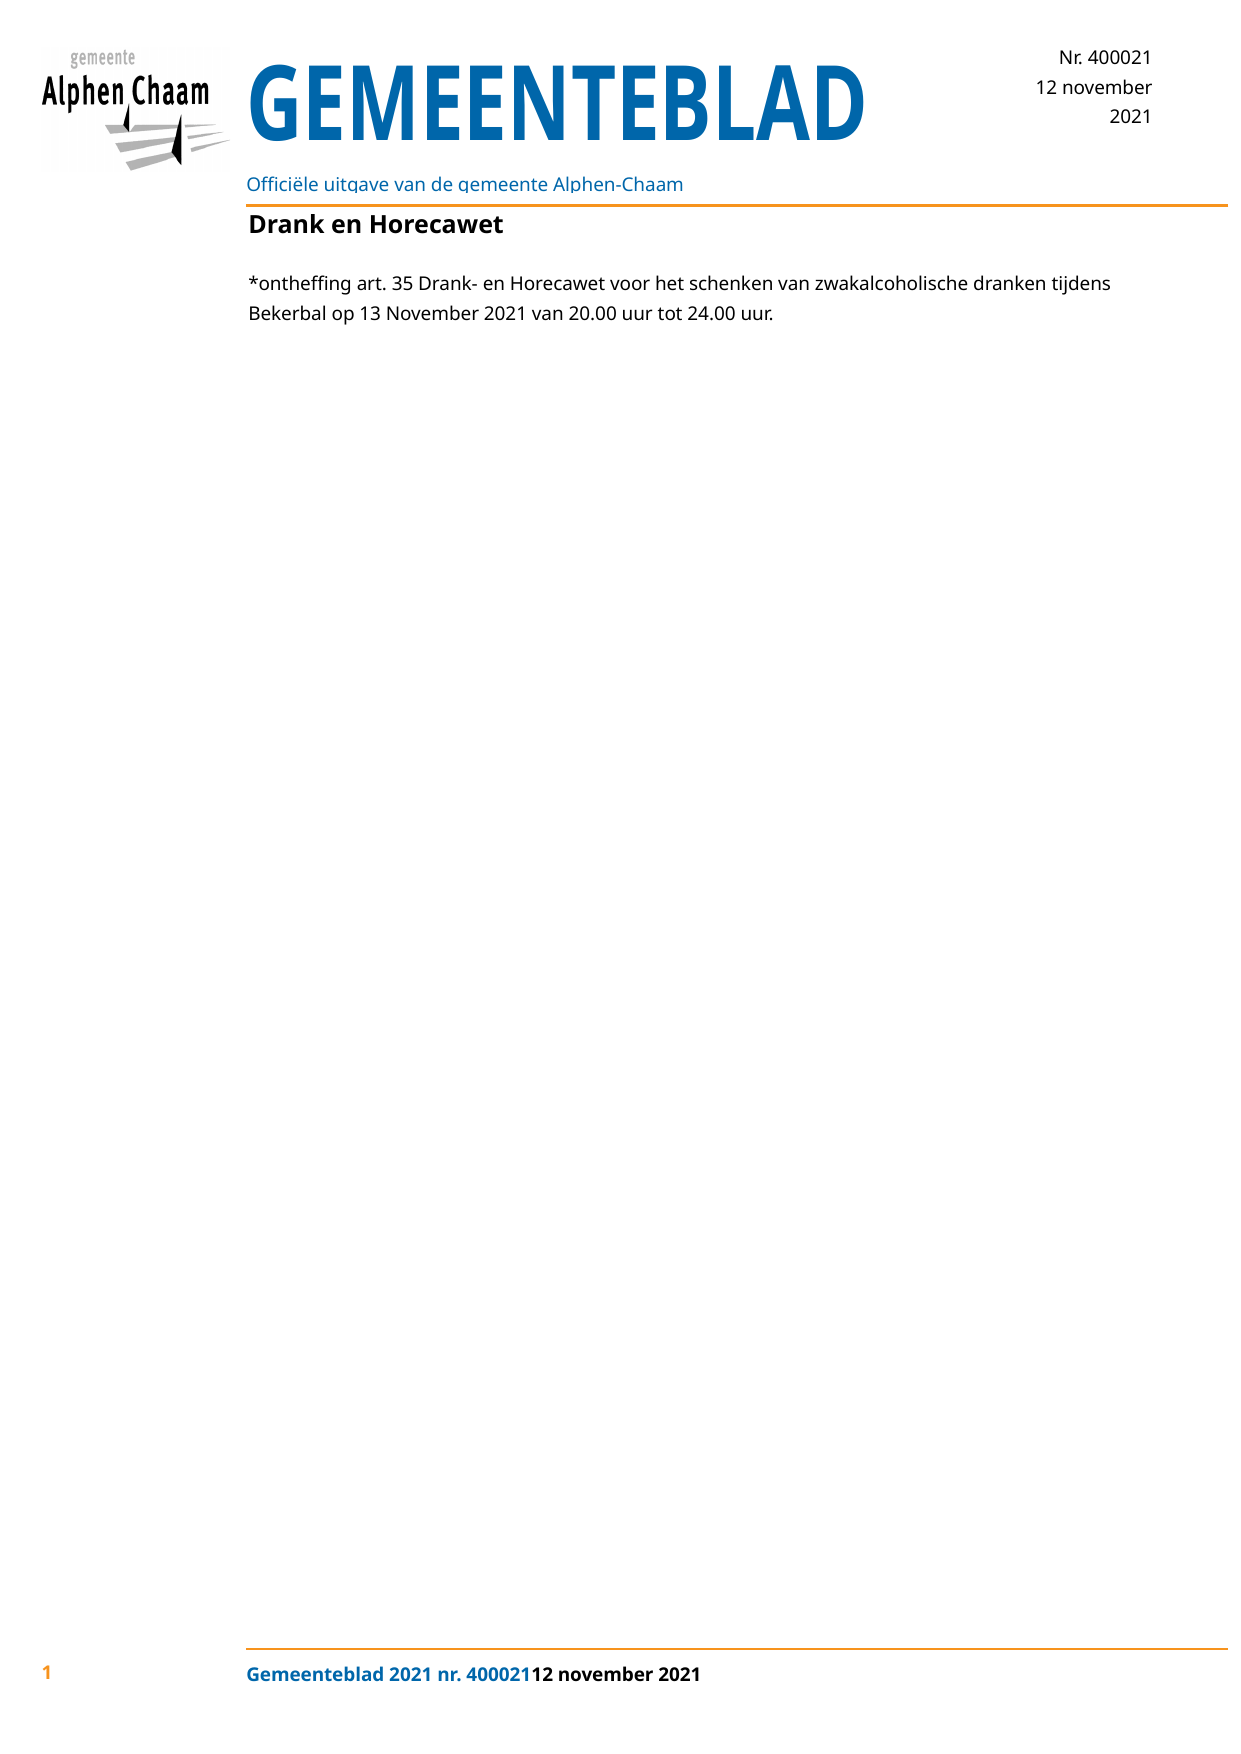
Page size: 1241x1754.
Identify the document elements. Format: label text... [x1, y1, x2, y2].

text Drank en Horecawet [248, 207, 1152, 241]
picture [41, 47, 231, 172]
text *ontheffing art. 35 Drank- en Horecawet voor het schenken van zwakalcoholische dranken tijdens Bekerbal op 13 November 2021 van 20.00 uur tot 24.00 uur. [248, 270, 1152, 326]
